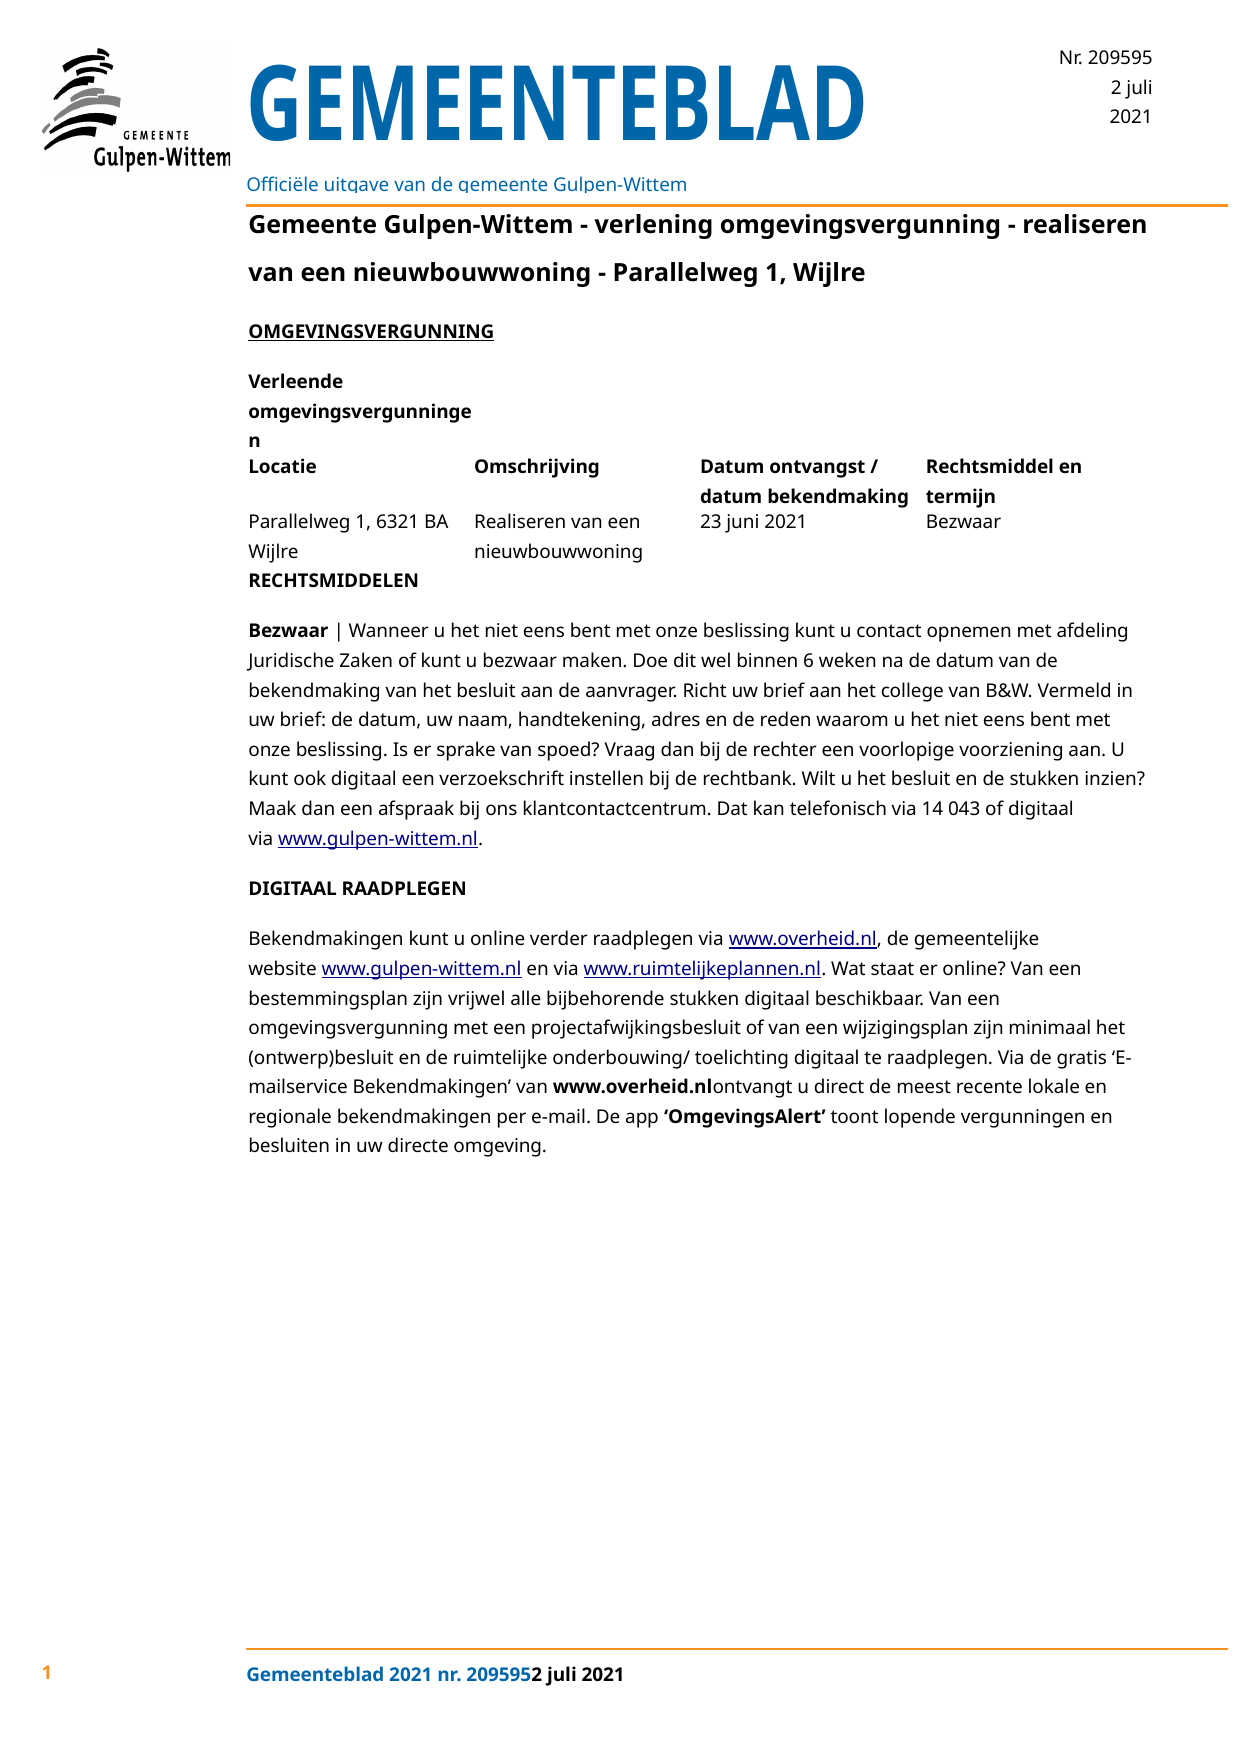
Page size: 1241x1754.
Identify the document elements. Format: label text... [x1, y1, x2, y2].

table_cell Rechtsmiddel en termijn [926, 453, 1152, 509]
table_cell Locatie [248, 453, 474, 509]
table_cell Realiseren van een nieuwbouwwoning [474, 509, 700, 564]
table_header Verleende omgevingsvergunningen [248, 369, 474, 453]
text DIGITAAL RAADPLEGEN [248, 875, 1152, 901]
table_header [700, 369, 926, 453]
table_cell Datum ontvangst / datum bekendmaking [700, 453, 926, 509]
text Bezwaar | Wanneer u het niet eens bent met onze beslissing kunt u contact opnemen met afdeling Juridische Zaken of kunt u bezwaar maken. Doe dit wel binnen 6 weken na de datum van de bekendmaking van het besluit aan de aanvrager. Richt uw brief aan het college van B&W. Vermeld in uw brief: de datum, uw naam, handtekening, adres en de reden waarom u het niet eens bent met onze beslissing. Is er sprake van spoed? Vraag dan bij de rechter een voorlopige voorziening aan. U kunt ook digitaal een verzoekschrift instellen bij de rechtbank. Wilt u het besluit en de stukken inzien? Maak dan een afspraak bij ons klantcontactcentrum. Dat kan telefonisch via 14 043 of digitaal via www.gulpen-wittem.nl. [248, 618, 1152, 850]
text Gemeente Gulpen-Wittem - verlening omgevingsvergunning - realiseren van een nieuwbouwwoning - Parallelweg 1, Wijlre [248, 207, 1152, 288]
picture [41, 47, 231, 172]
table_cell Bezwaar [926, 509, 1152, 564]
text RECHTSMIDDELEN [248, 567, 1152, 593]
table_cell 23 juni 2021 [700, 509, 926, 564]
text Bekendmakingen kunt u online verder raadplegen via www.overheid.nl, de gemeentelijke website www.gulpen-wittem.nl en via www.ruimtelijkeplannen.nl. Wat staat er online? Van een bestemmingsplan zijn vrijwel alle bijbehorende stukken digitaal beschikbaar. Van een omgevingsvergunning met een projectafwijkingsbesluit of van een wijzigingsplan zijn minimaal het (ontwerp)besluit en de ruimtelijke onderbouwing/ toelichting digitaal te raadplegen. Via de gratis ‘E-mailservice Bekendmakingen’ van www.overheid.nlontvangt u direct de meest recente lokale en regionale bekendmakingen per e-mail. De app ‘OmgevingsAlert’ toont lopende vergunningen en besluiten in uw directe omgeving. [248, 926, 1152, 1158]
text OMGEVINGSVERGUNNING [248, 318, 1152, 344]
table_header [926, 369, 1152, 453]
table_header [474, 369, 700, 453]
table_cell Parallelweg 1, 6321 BA Wijlre [248, 509, 474, 564]
table_cell Omschrijving [474, 453, 700, 509]
